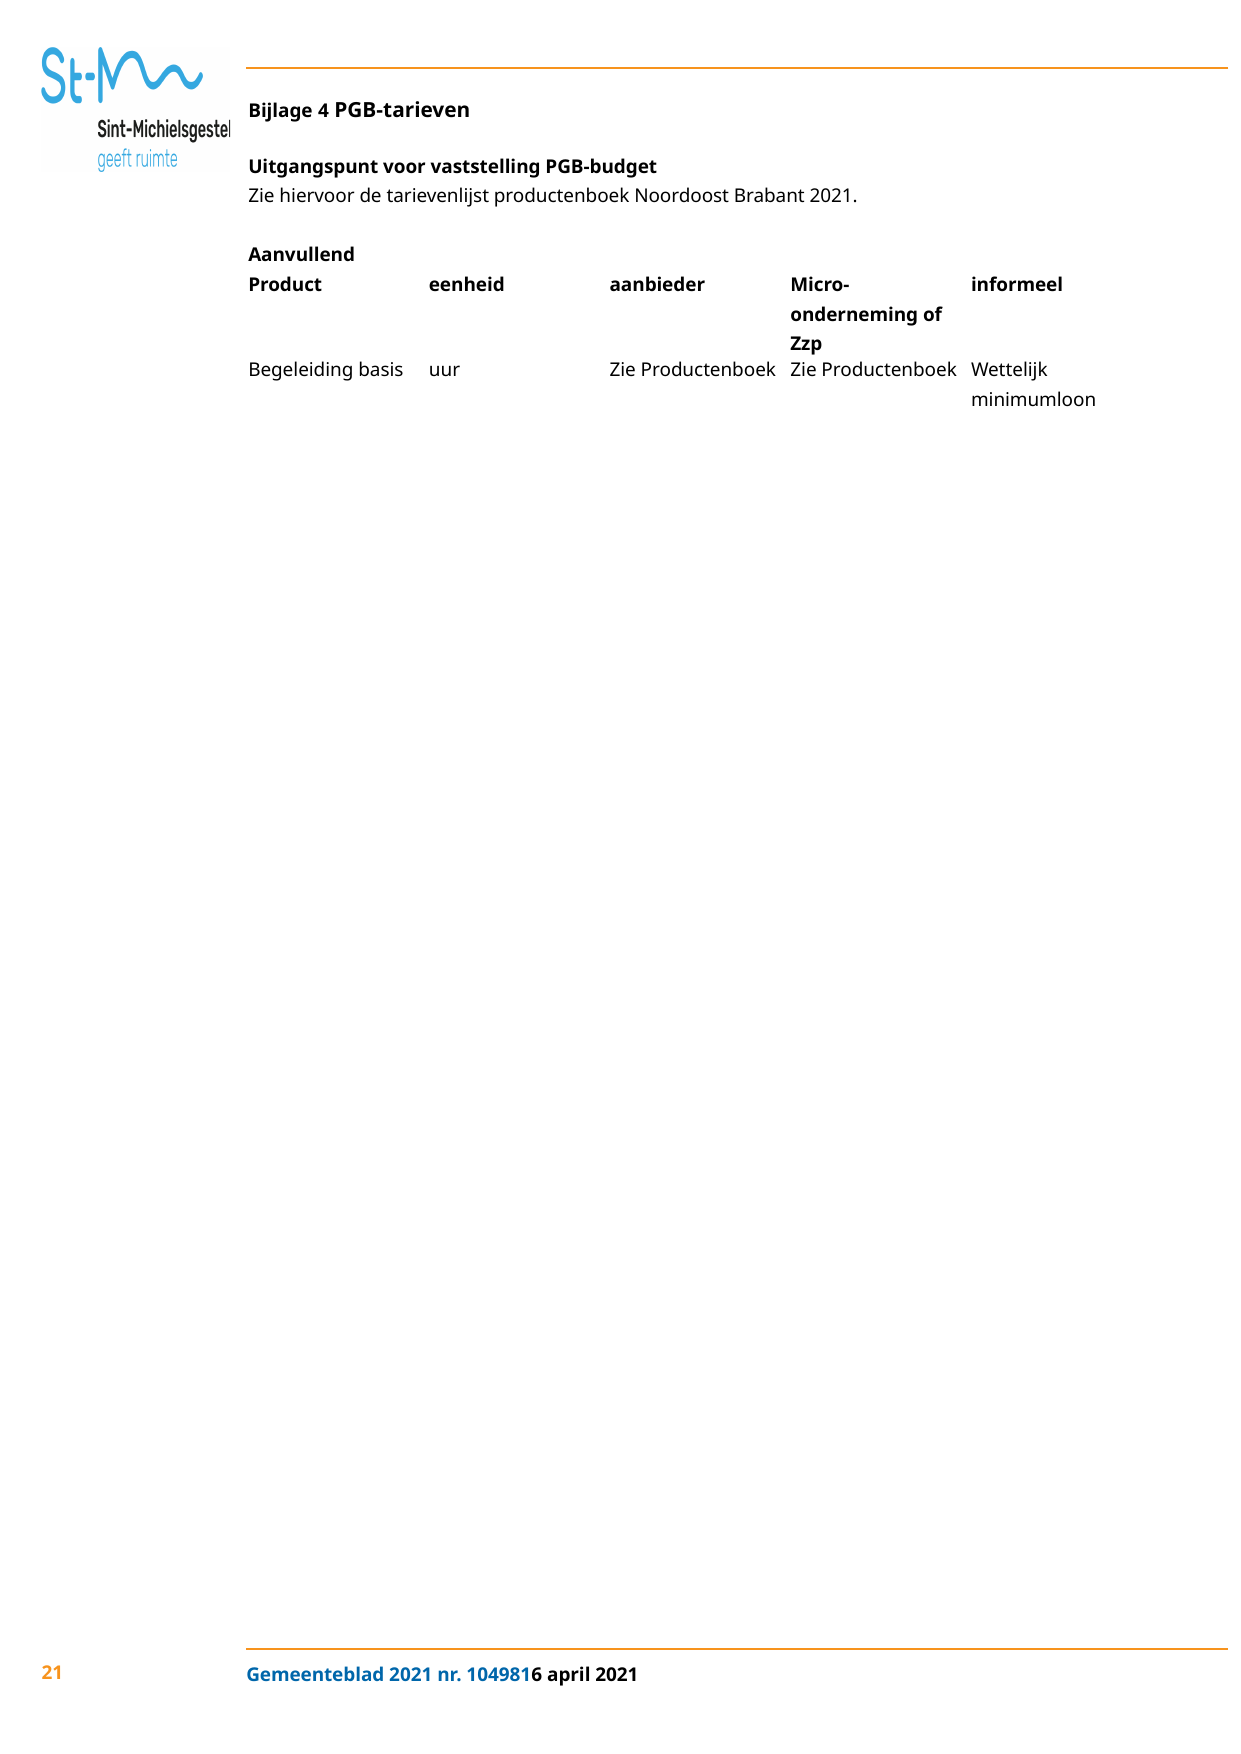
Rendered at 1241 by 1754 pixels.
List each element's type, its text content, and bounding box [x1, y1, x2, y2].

picture [41, 47, 231, 172]
table_header Micro-onderneming of Zzp [790, 271, 971, 356]
table_cell Zie Productenboek [790, 356, 971, 412]
table_cell Begeleiding basis [248, 356, 429, 412]
text Bijlage 4 PGB-tarieven [248, 95, 1152, 123]
table_header Product [248, 271, 429, 356]
table_cell uur [429, 356, 609, 412]
table_header eenheid [429, 271, 609, 356]
table_header aanbieder [609, 271, 790, 356]
text Uitgangspunt voor vaststelling PGB-budget [248, 153, 1152, 179]
table_header informeel [971, 271, 1152, 356]
table_cell Zie Productenboek [609, 356, 790, 412]
table_cell Wettelijk minimumloon [971, 356, 1152, 412]
text Zie hiervoor de tarievenlijst productenboek Noordoost Brabant 2021. [248, 182, 1152, 208]
text Aanvullend [248, 242, 1152, 267]
